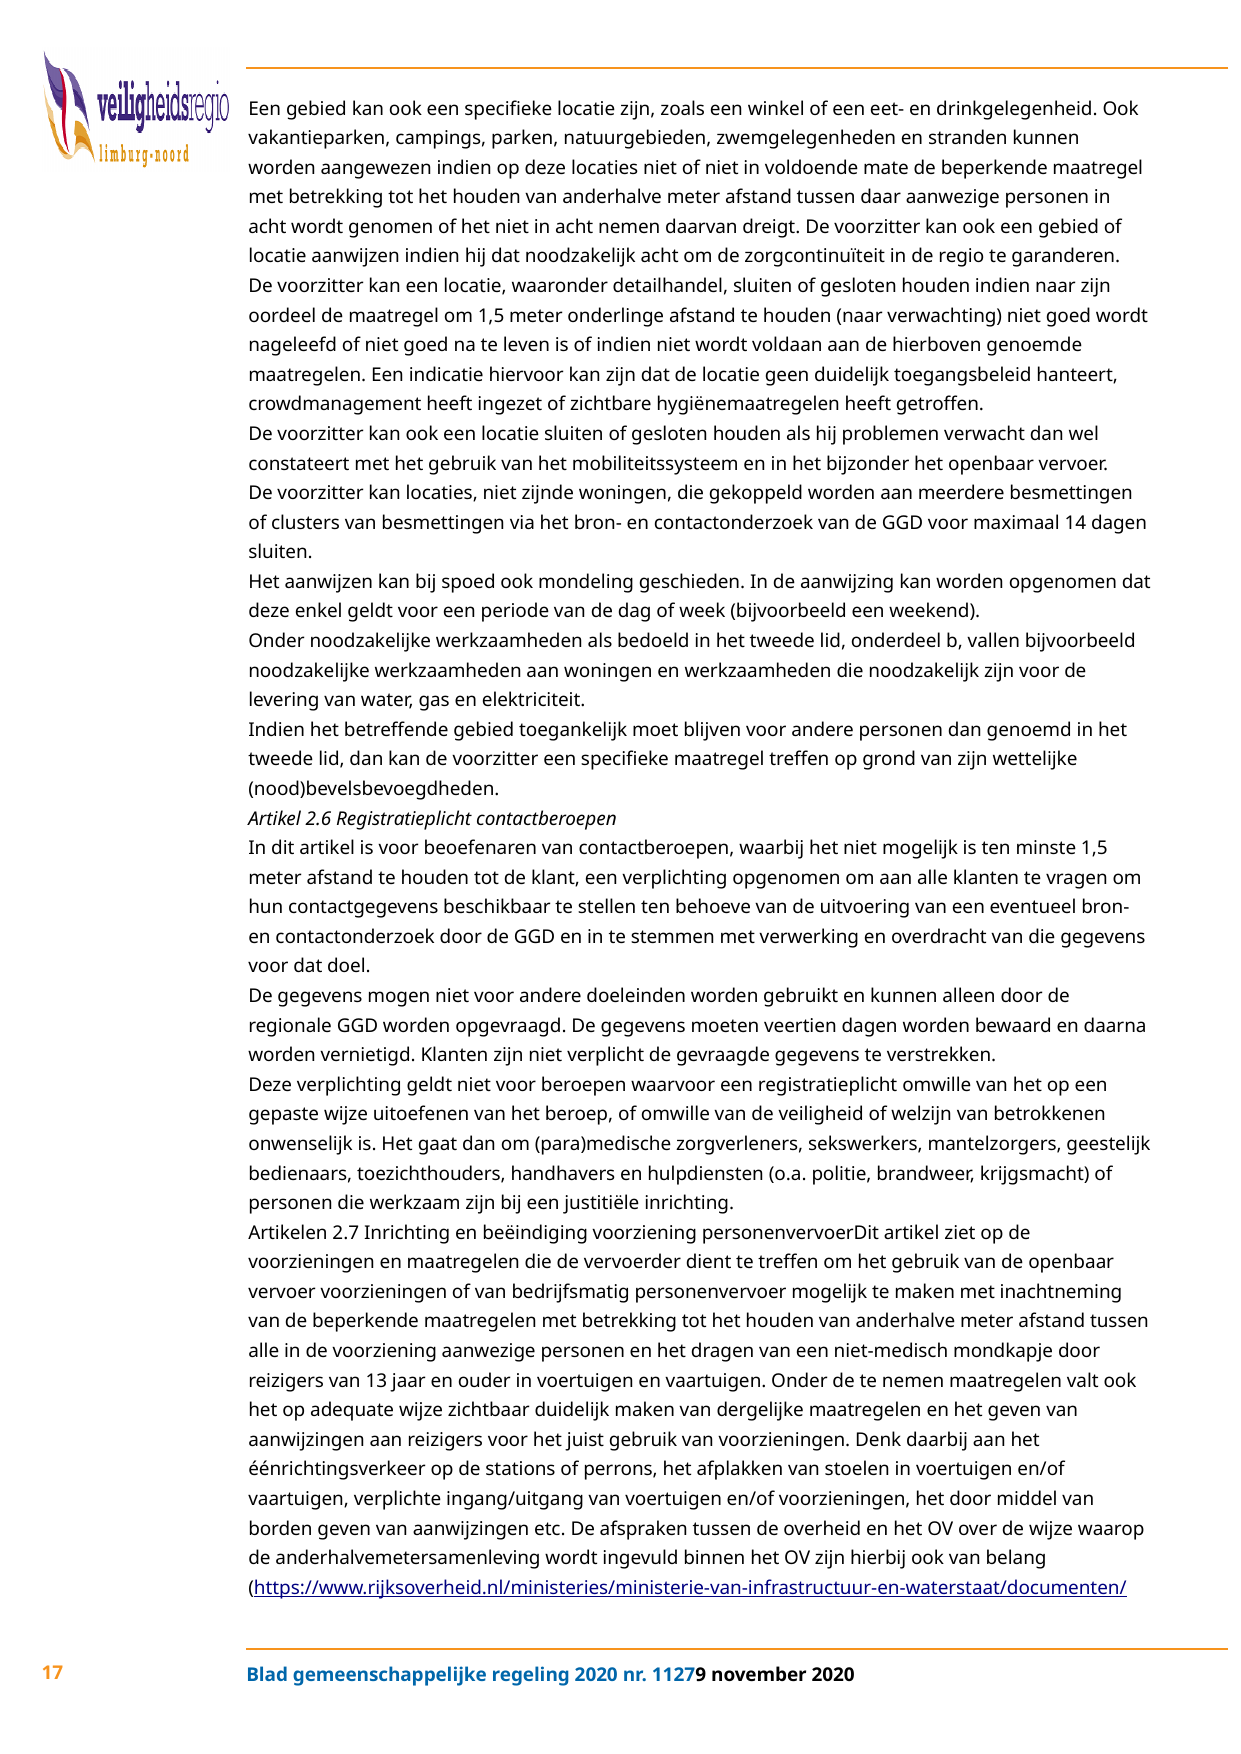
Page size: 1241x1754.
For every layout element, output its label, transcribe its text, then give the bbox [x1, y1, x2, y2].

text De gegevens mogen niet voor andere doeleinden worden gebruikt en kunnen alleen door de regionale GGD worden opgevraagd. De gegevens moeten veertien dagen worden bewaard en daarna worden vernietigd. Klanten zijn niet verplicht de gevraagde gegevens te verstrekken. [248, 982, 1152, 1067]
text In dit artikel is voor beoefenaren van contactberoepen, waarbij het niet mogelijk is ten minste 1,5 meter afstand te houden tot de klant, een verplichting opgenomen om aan alle klanten te vragen om hun contactgegevens beschikbaar te stellen ten behoeve van de uitvoering van een eventueel bron- en contactonderzoek door de GGD en in te stemmen met verwerking en overdracht van die gegevens voor dat doel. [248, 834, 1152, 978]
text Indien het betreffende gebied toegankelijk moet blijven voor andere personen dan genoemd in het tweede lid, dan kan de voorzitter een specifieke maatregel treffen op grond van zijn wettelijke (nood)bevelsbevoegdheden. [248, 716, 1152, 801]
text De voorzitter kan locaties, niet zijnde woningen, die gekoppeld worden aan meerdere besmettingen of clusters van besmettingen via het bron- en contactonderzoek van de GGD voor maximaal 14 dagen sluiten. [248, 479, 1152, 564]
text De voorzitter kan ook een locatie sluiten of gesloten houden als hij problemen verwacht dan wel constateert met het gebruik van het mobiliteitssysteem en in het bijzonder het openbaar vervoer. [248, 420, 1152, 476]
text Deze verplichting geldt niet voor beroepen waarvoor een registratieplicht omwille van het op een gepaste wijze uitoefenen van het beroep, of omwille van de veiligheid of welzijn van betrokkenen onwenselijk is. Het gaat dan om (para)medische zorgverleners, sekswerkers, mantelzorgers, geestelijk bedienaars, toezichthouders, handhavers en hulpdiensten (o.a. politie, brandweer, krijgsmacht) of personen die werkzaam zijn bij een justitiële inrichting. [248, 1071, 1152, 1215]
text Artikel 2.6 Registratieplicht contactberoepen [248, 805, 1152, 831]
text Een gebied kan ook een specifieke locatie zijn, zoals een winkel of een eet- en drinkgelegenheid. Ook vakantieparken, campings, parken, natuurgebieden, zwemgelegenheden en stranden kunnen worden aangewezen indien op deze locaties niet of niet in voldoende mate de beperkende maatregel met betrekking tot het houden van anderhalve meter afstand tussen daar aanwezige personen in acht wordt genomen of het niet in acht nemen daarvan dreigt. De voorzitter kan ook een gebied of locatie aanwijzen indien hij dat noodzakelijk acht om de zorgcontinuïteit in de regio te garanderen. [248, 95, 1152, 268]
text De voorzitter kan een locatie, waaronder detailhandel, sluiten of gesloten houden indien naar zijn oordeel de maatregel om 1,5 meter onderlinge afstand te houden (naar verwachting) niet goed wordt nageleefd of niet goed na te leven is of indien niet wordt voldaan aan de hierboven genoemde maatregelen. Een indicatie hiervoor kan zijn dat de locatie geen duidelijk toegangsbeleid hanteert, crowdmanagement heeft ingezet of zichtbare hygiënemaatregelen heeft getroffen. [248, 272, 1152, 416]
text Het aanwijzen kan bij spoed ook mondeling geschieden. In de aanwijzing kan worden opgenomen dat deze enkel geldt voor een periode van de dag of week (bijvoorbeeld een weekend). [248, 568, 1152, 623]
text Onder noodzakelijke werkzaamheden als bedoeld in het tweede lid, onderdeel b, vallen bijvoorbeeld noodzakelijke werkzaamheden aan woningen en werkzaamheden die noodzakelijk zijn voor de levering van water, gas en elektriciteit. [248, 627, 1152, 712]
text Artikelen 2.7 Inrichting en beëindiging voorziening personenvervoerDit artikel ziet op de voorzieningen en maatregelen die de vervoerder dient te treffen om het gebruik van de openbaar vervoer voorzieningen of van bedrijfsmatig personenvervoer mogelijk te maken met inachtneming van de beperkende maatregelen met betrekking tot het houden van anderhalve meter afstand tussen alle in de voorziening aanwezige personen en het dragen van een niet-medisch mondkapje door reizigers van 13 jaar en ouder in voertuigen en vaartuigen. Onder de te nemen maatregelen valt ook het op adequate wijze zichtbaar duidelijk maken van dergelijke maatregelen en het geven van aanwijzingen aan reizigers voor het juist gebruik van voorzieningen. Denk daarbij aan het éénrichtingsverkeer op de stations of perrons, het afplakken van stoelen in voertuigen en/of vaartuigen, verplichte ingang/uitgang van voertuigen en/of voorzieningen, het door middel van borden geven van aanwijzingen etc. De afspraken tussen de overheid en het OV over de wijze waarop de anderhalvemetersamenleving wordt ingevuld binnen het OV zijn hierbij ook van belang (https://www.rijksoverheid.nl/ministeries/ministerie-van-infrastructuur-en-waterstaat/documenten/ [248, 1219, 1152, 1600]
picture [41, 47, 231, 172]
